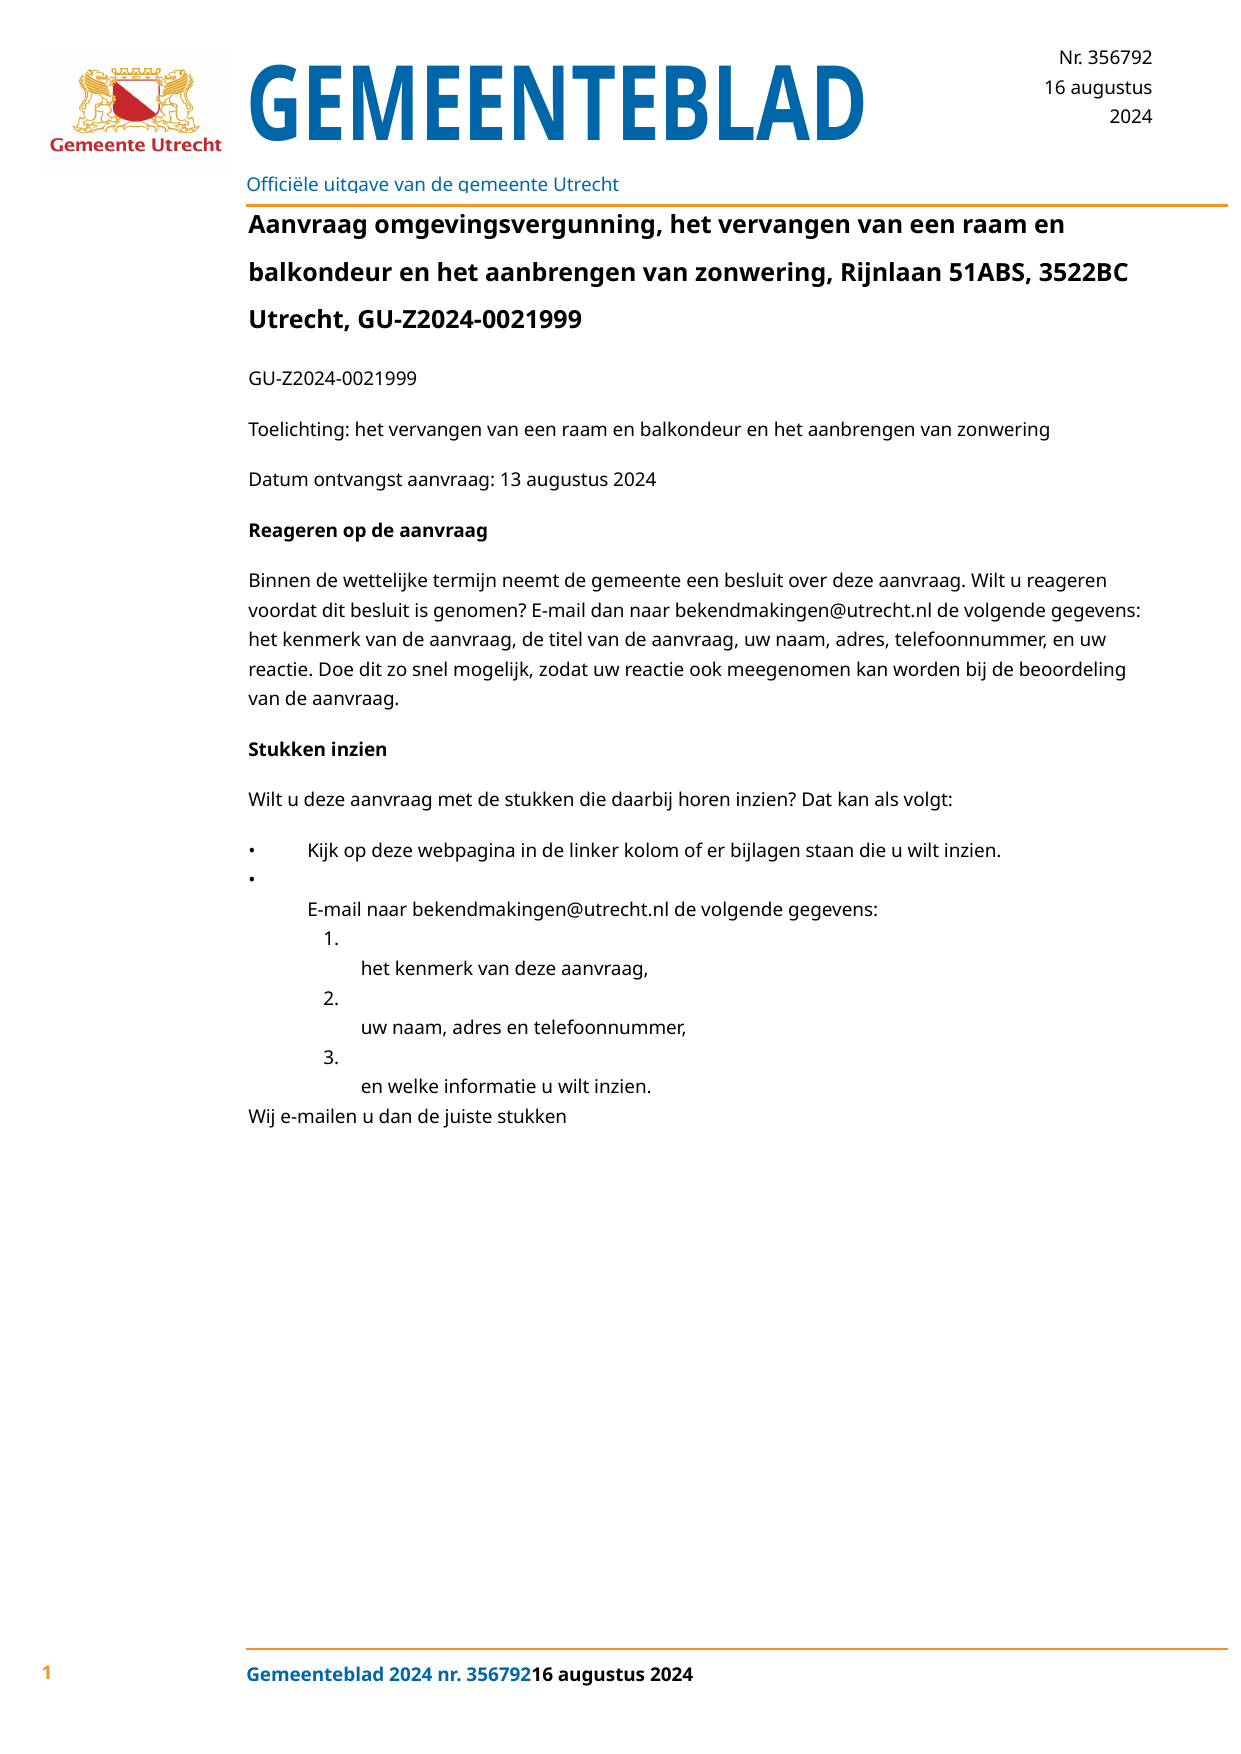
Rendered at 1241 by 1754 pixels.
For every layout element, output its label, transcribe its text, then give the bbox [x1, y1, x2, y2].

list het kenmerk van deze aanvraag, [323, 955, 1152, 981]
text Datum ontvangst aanvraag: 13 augustus 2024 [248, 466, 1152, 492]
picture [41, 47, 231, 172]
text Stukken inzien [248, 736, 1152, 762]
text Toelichting: het vervangen van een raam en balkondeur en het aanbrengen van zonwering [248, 416, 1152, 442]
text Wilt u deze aanvraag met de stukken die daarbij horen inzien? Dat kan als volgt: [248, 786, 1152, 812]
list en welke informatie u wilt inzien. [323, 1073, 1152, 1099]
list Kijk op deze webpagina in de linker kolom of er bijlagen staan die u wilt inzien. [248, 837, 1152, 862]
text Reageren op de aanvraag [248, 517, 1152, 542]
text Binnen de wettelijke termijn neemt de gemeente een besluit over deze aanvraag. Wilt u reageren voordat dit besluit is genomen? E-mail dan naar bekendmakingen@utrecht.nl de volgende gegevens: het kenmerk van de aanvraag, de titel van de aanvraag, uw naam, adres, telefoonnummer, en uw reactie. Doe dit zo snel mogelijk, zodat uw reactie ook meegenomen kan worden bij de beoordeling van de aanvraag. [248, 567, 1152, 711]
text Aanvraag omgevingsvergunning, het vervangen van een raam en balkondeur en het aanbrengen van zonwering, Rijnlaan 51ABS, 3522BC Utrecht, GU-Z2024-0021999 [248, 207, 1152, 336]
text Wij e-mailen u dan de juiste stukken [248, 1103, 1152, 1129]
text GU-Z2024-0021999 [248, 366, 1152, 391]
list E-mail naar bekendmakingen@utrecht.nl de volgende gegevens: [248, 896, 1152, 922]
list uw naam, adres en telefoonnummer, [323, 1014, 1152, 1040]
